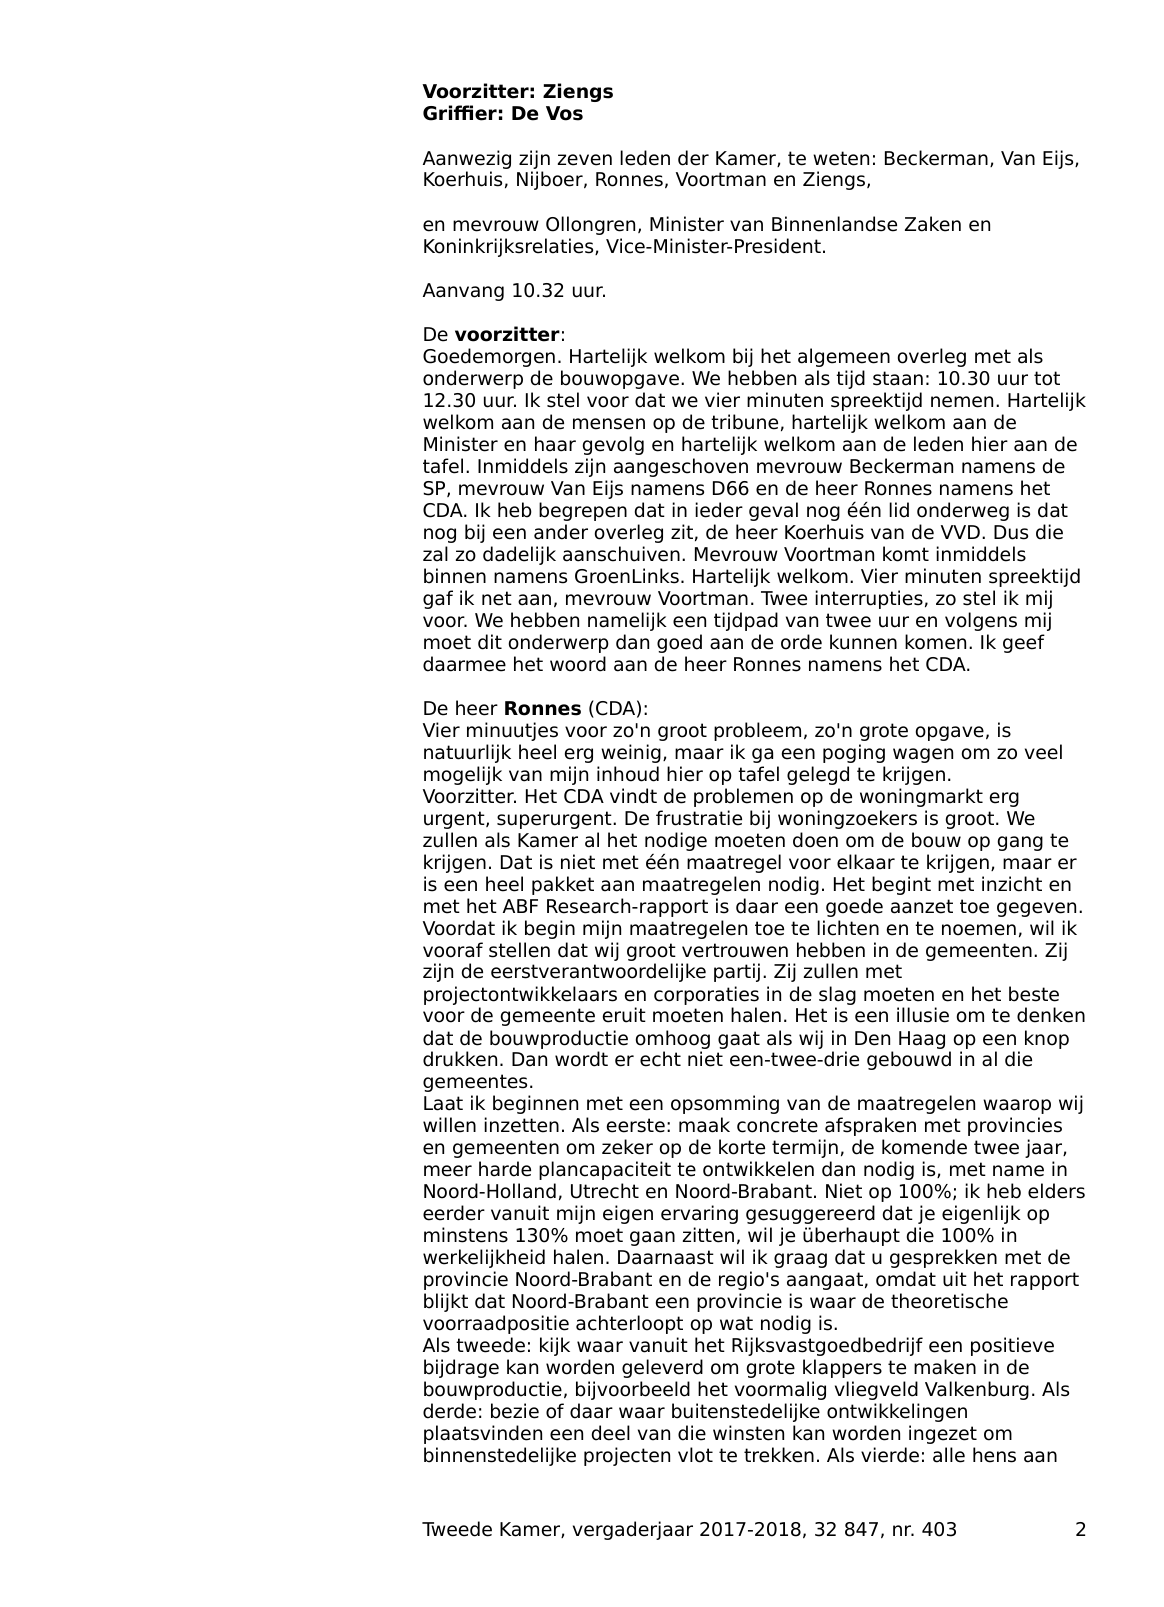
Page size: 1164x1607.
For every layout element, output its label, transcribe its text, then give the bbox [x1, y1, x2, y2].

text Als tweede: kijk waar vanuit het Rijksvastgoedbedrijf een positieve bijdrage kan worden geleverd om grote klappers te maken in de bouwproductie, bijvoorbeeld het voormalig vliegveld Valkenburg. Als derde: bezie of daar waar buitenstedelijke ontwikkelingen plaatsvinden een deel van die winsten kan worden ingezet om binnenstedelijke projecten vlot te trekken. Als vierde: alle hens aan [422, 1335, 1087, 1467]
text Griffier: De Vos [422, 103, 1087, 125]
text Voorzitter. Het CDA vindt de problemen op de woningmarkt erg urgent, superurgent. De frustratie bij woningzoekers is groot. We zullen als Kamer al het nodige moeten doen om de bouw op gang te krijgen. Dat is niet met één maatregel voor elkaar te krijgen, maar er is een heel pakket aan maatregelen nodig. Het begint met inzicht en met het ABF Research-rapport is daar een goede aanzet toe gegeven. Voordat ik begin mijn maatregelen toe te lichten en te noemen, wil ik vooraf stellen dat wij groot vertrouwen hebben in de gemeenten. Zij zijn de eerstverantwoordelijke partij. Zij zullen met projectontwikkelaars en corporaties in de slag moeten en het beste voor de gemeente eruit moeten halen. Het is een illusie om te denken dat de bouwproductie omhoog gaat als wij in Den Haag op een knop drukken. Dan wordt er echt niet een-twee-drie gebouwd in al die gemeentes. [422, 786, 1087, 1093]
text Voorzitter: Ziengs [422, 81, 1087, 103]
text en mevrouw Ollongren, Minister van Binnenlandse Zaken en Koninkrijksrelaties, Vice-Minister-President. [422, 213, 1087, 257]
text Laat ik beginnen met een opsomming van de maatregelen waarop wij willen inzetten. Als eerste: maak concrete afspraken met provincies en gemeenten om zeker op de korte termijn, de komende twee jaar, meer harde plancapaciteit te ontwikkelen dan nodig is, met name in Noord-Holland, Utrecht en Noord-Brabant. Niet op 100%; ik heb elders eerder vanuit mijn eigen ervaring gesuggereerd dat je eigenlijk op minstens 130% moet gaan zitten, wil je überhaupt die 100% in werkelijkheid halen. Daarnaast wil ik graag dat u gesprekken met de provincie Noord-Brabant en de regio's aangaat, omdat uit het rapport blijkt dat Noord-Brabant een provincie is waar de theoretische voorraadpositie achterloopt op wat nodig is. [422, 1093, 1087, 1335]
text Aanwezig zijn zeven leden der Kamer, te weten: Beckerman, Van Eijs, Koerhuis, Nijboer, Ronnes, Voortman en Ziengs, [422, 147, 1087, 191]
text De heer Ronnes (CDA): [422, 698, 1087, 720]
text De voorzitter: [422, 324, 1087, 346]
text Aanvang 10.32 uur. [422, 280, 1087, 302]
text Goedemorgen. Hartelijk welkom bij het algemeen overleg met als onderwerp de bouwopgave. We hebben als tijd staan: 10.30 uur tot 12.30 uur. Ik stel voor dat we vier minuten spreektijd nemen. Hartelijk welkom aan de mensen op de tribune, hartelijk welkom aan de Minister en haar gevolg en hartelijk welkom aan de leden hier aan de tafel. Inmiddels zijn aangeschoven mevrouw Beckerman namens de SP, mevrouw Van Eijs namens D66 en de heer Ronnes namens het CDA. Ik heb begrepen dat in ieder geval nog één lid onderweg is dat nog bij een ander overleg zit, de heer Koerhuis van de VVD. Dus die zal zo dadelijk aanschuiven. Mevrouw Voortman komt inmiddels binnen namens GroenLinks. Hartelijk welkom. Vier minuten spreektijd gaf ik net aan, mevrouw Voortman. Twee interrupties, zo stel ik mij voor. We hebben namelijk een tijdpad van twee uur en volgens mij moet dit onderwerp dan goed aan de orde kunnen komen. Ik geef daarmee het woord aan de heer Ronnes namens het CDA. [422, 346, 1087, 676]
text Vier minuutjes voor zo'n groot probleem, zo'n grote opgave, is natuurlijk heel erg weinig, maar ik ga een poging wagen om zo veel mogelijk van mijn inhoud hier op tafel gelegd te krijgen. [422, 720, 1087, 786]
